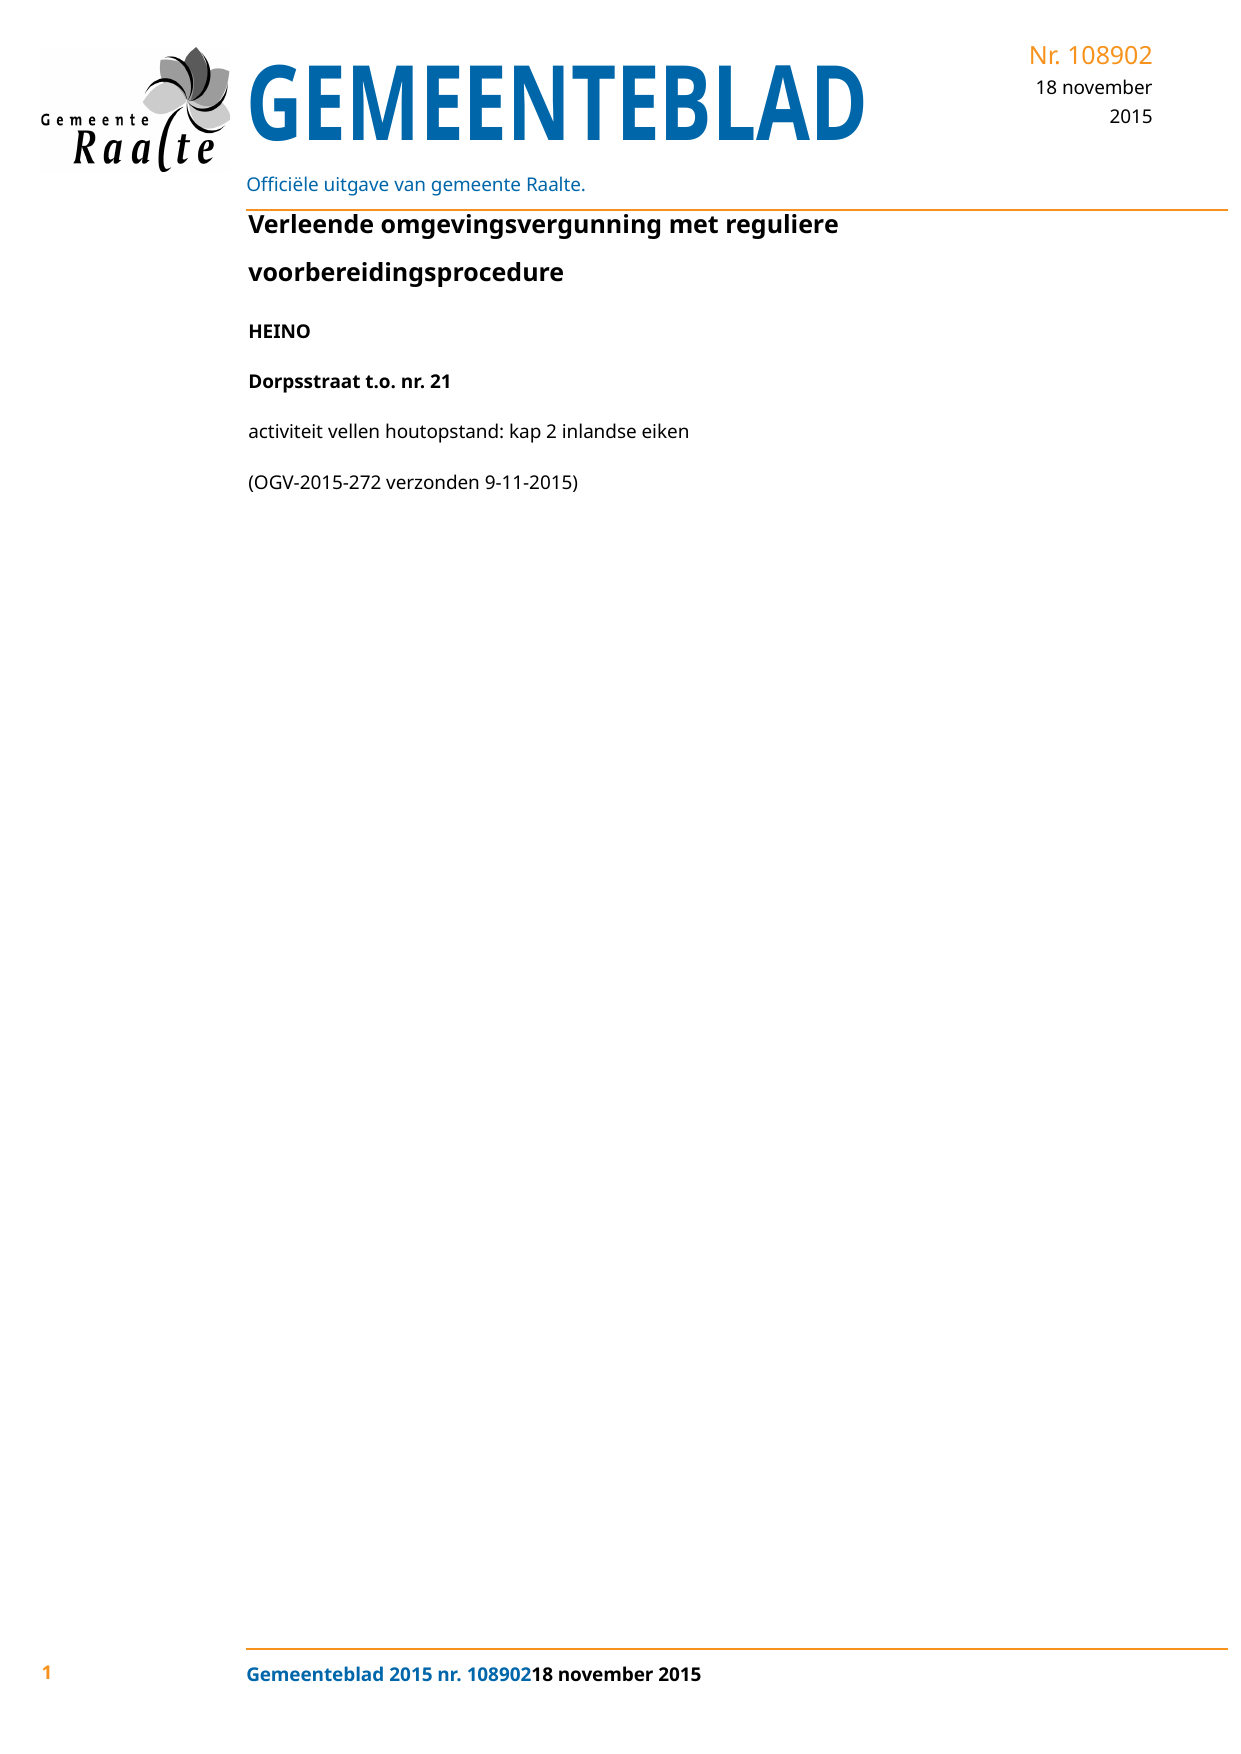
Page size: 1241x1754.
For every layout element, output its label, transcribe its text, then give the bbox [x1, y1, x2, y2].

text Verleende omgevingsvergunning met reguliere voorbereidingsprocedure [248, 211, 1152, 288]
text (OGV-2015-272 verzonden 9-11-2015) [248, 469, 1152, 495]
text HEINO [248, 318, 1152, 344]
picture [41, 47, 231, 172]
text activiteit vellen houtopstand: kap 2 inlandse eiken [248, 419, 1152, 444]
text Dorpsstraat t.o. nr. 21 [248, 368, 1152, 394]
